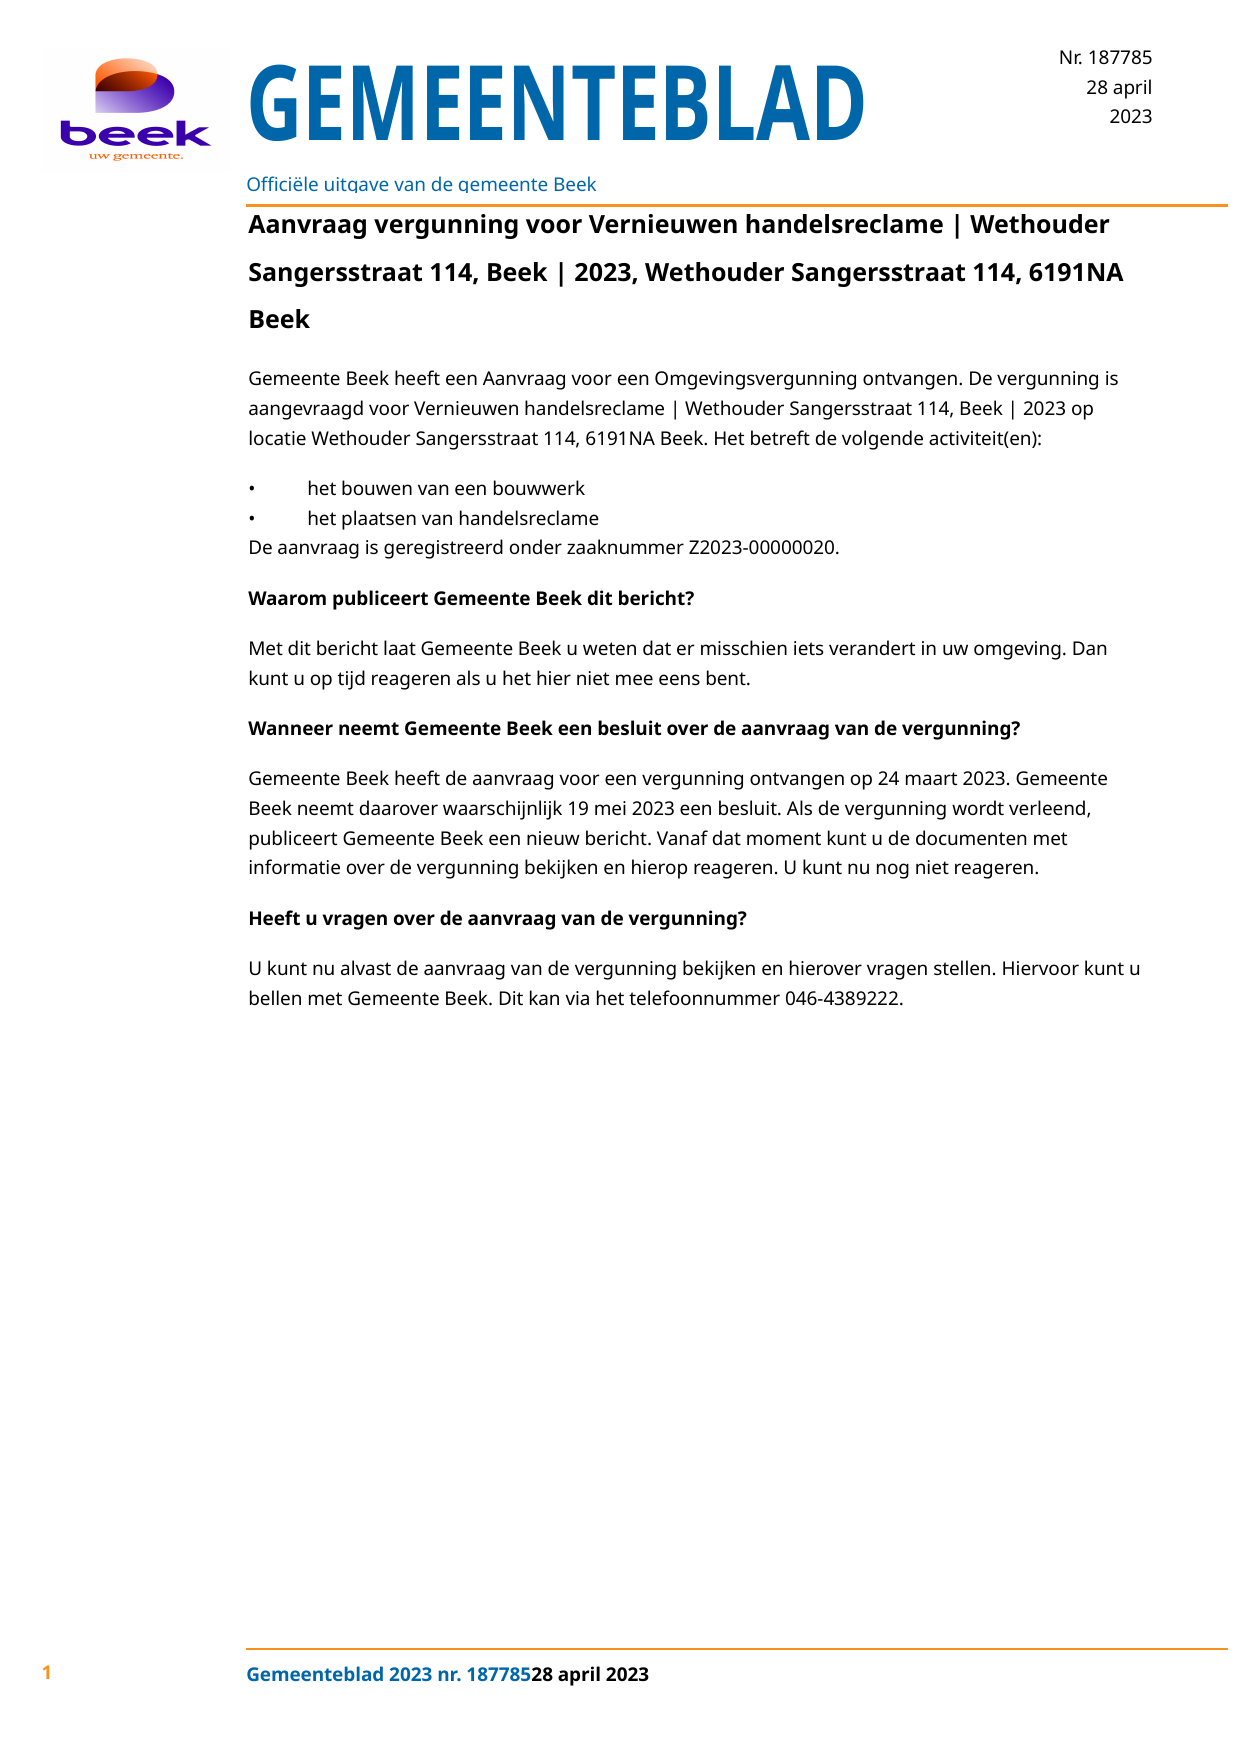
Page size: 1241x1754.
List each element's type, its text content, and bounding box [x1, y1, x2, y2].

text Heeft u vragen over de aanvraag van de vergunning? [248, 905, 1152, 930]
text Wanneer neemt Gemeente Beek een besluit over de aanvraag van de vergunning? [248, 715, 1152, 741]
text Aanvraag vergunning voor Vernieuwen handelsreclame | Wethouder Sangersstraat 114, Beek | 2023, Wethouder Sangersstraat 114, 6191NA Beek [248, 207, 1152, 336]
text De aanvraag is geregistreerd onder zaaknummer Z2023-00000020. [248, 534, 1152, 560]
picture [41, 47, 231, 172]
list het plaatsen van handelsreclame [248, 505, 1152, 530]
text Met dit bericht laat Gemeente Beek u weten dat er misschien iets verandert in uw omgeving. Dan kunt u op tijd reageren als u het hier niet mee eens bent. [248, 635, 1152, 690]
text Gemeente Beek heeft de aanvraag voor een vergunning ontvangen op 24 maart 2023. Gemeente Beek neemt daarover waarschijnlijk 19 mei 2023 een besluit. Als de vergunning wordt verleend, publiceert Gemeente Beek een nieuw bericht. Vanaf dat moment kunt u de documenten met informatie over de vergunning bekijken en hierop reageren. U kunt nu nog niet reageren. [248, 766, 1152, 880]
text U kunt nu alvast de aanvraag van de vergunning bekijken en hierover vragen stellen. Hiervoor kunt u bellen met Gemeente Beek. Dit kan via het telefoonnummer 046-4389222. [248, 955, 1152, 1010]
text Gemeente Beek heeft een Aanvraag voor een Omgevingsvergunning ontvangen. De vergunning is aangevraagd voor Vernieuwen handelsreclame | Wethouder Sangersstraat 114, Beek | 2023 op locatie Wethouder Sangersstraat 114, 6191NA Beek. Het betreft de volgende activiteit(en): [248, 366, 1152, 450]
text Waarom publiceert Gemeente Beek dit bericht? [248, 585, 1152, 610]
list het bouwen van een bouwwerk [248, 475, 1152, 501]
